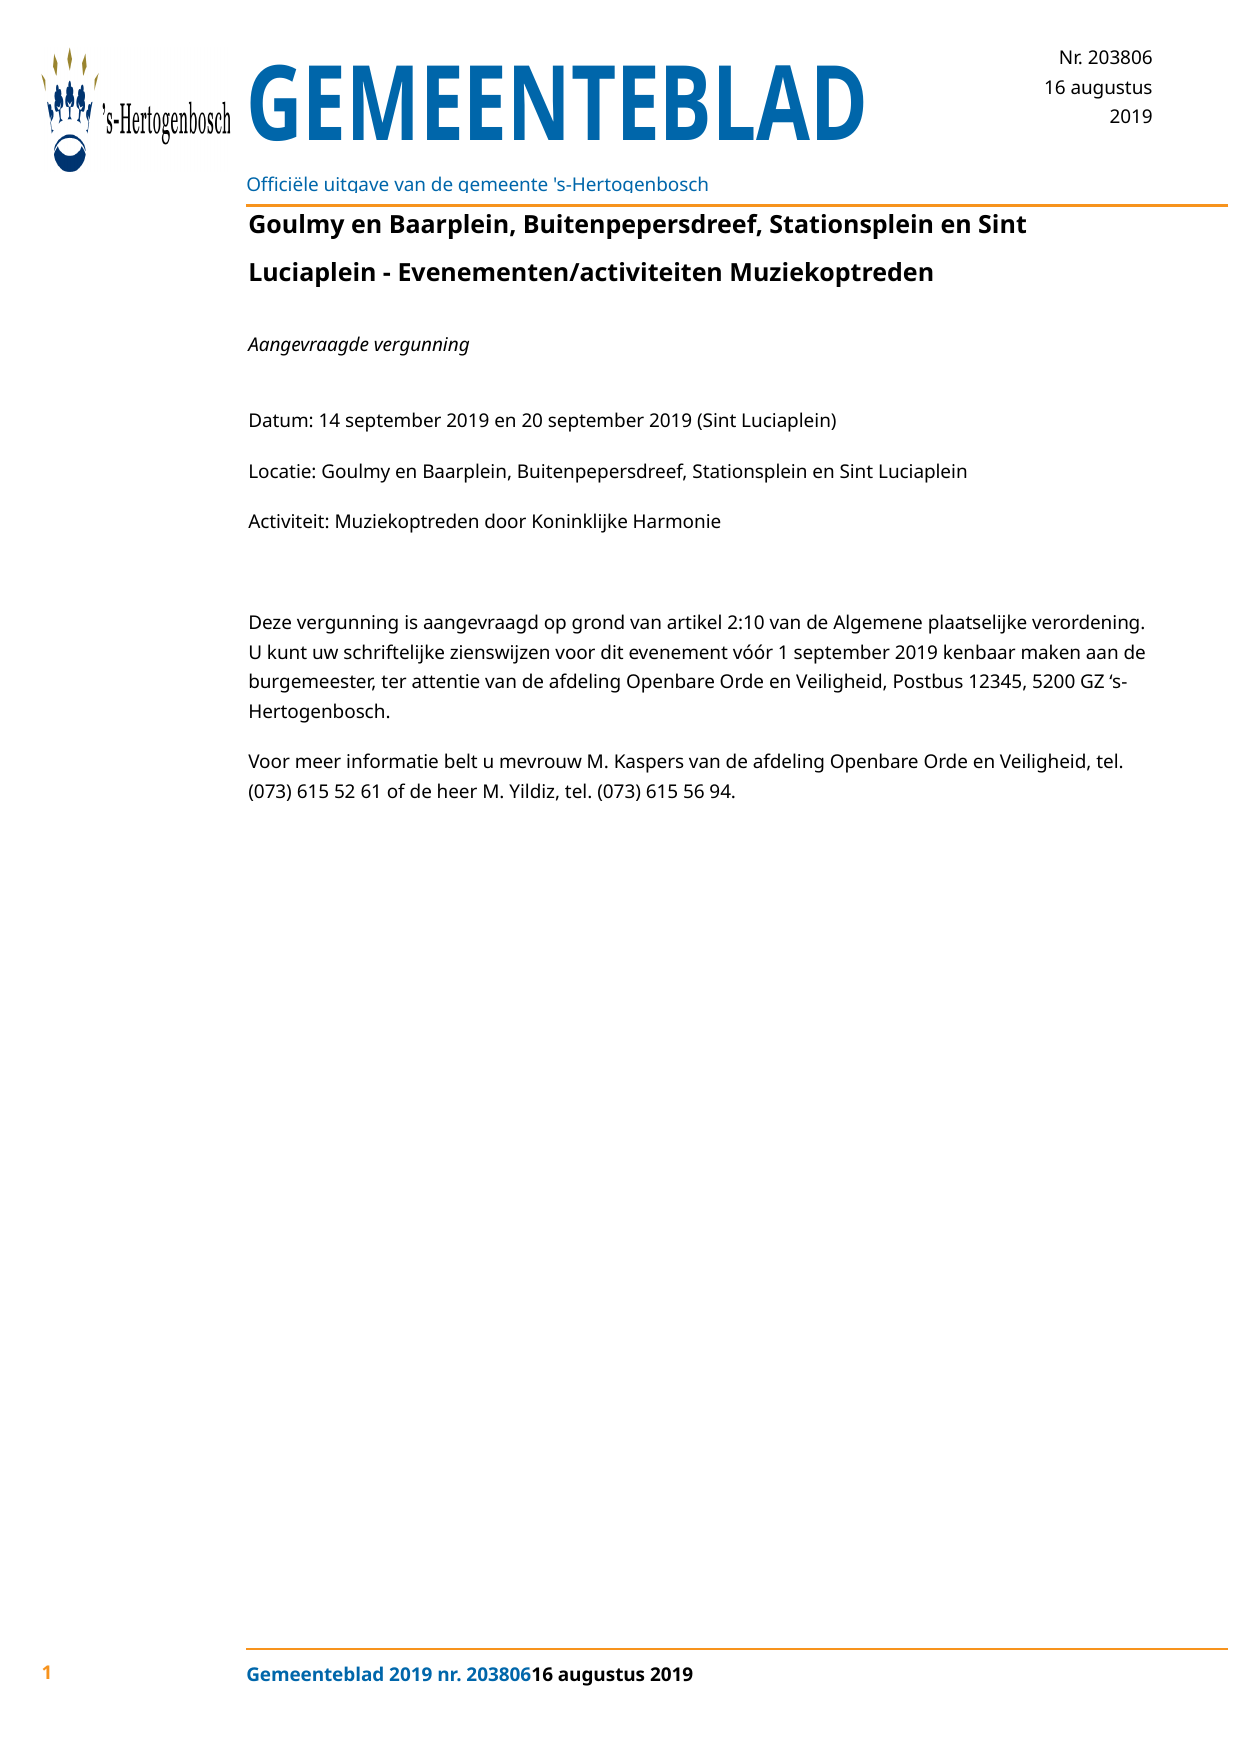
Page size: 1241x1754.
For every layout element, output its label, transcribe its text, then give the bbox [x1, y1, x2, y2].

text Locatie: Goulmy en Baarplein, Buitenpepersdreef, Stationsplein en Sint Luciaplein [248, 458, 1152, 484]
text Datum: 14 september 2019 en 20 september 2019 (Sint Luciaplein) [248, 408, 1152, 433]
picture [41, 47, 231, 172]
text Activiteit: Muziekoptreden door Koninklijke Harmonie [248, 508, 1152, 534]
text Voor meer informatie belt u mevrouw M. Kaspers van de afdeling Openbare Orde en Veiligheid, tel. (073) 615 52 61 of de heer M. Yildiz, tel. (073) 615 56 94. [248, 748, 1152, 804]
text Goulmy en Baarplein, Buitenpepersdreef, Stationsplein en Sint Luciaplein - Evenementen/activiteiten Muziekoptreden [248, 207, 1152, 288]
text Deze vergunning is aangevraagd op grond van artikel 2:10 van de Algemene plaatselijke verordening. U kunt uw schriftelijke zienswijzen voor dit evenement vóór 1 september 2019 kenbaar maken aan de burgemeester, ter attentie van de afdeling Openbare Orde en Veiligheid, Postbus 12345, 5200 GZ ‘s-Hertogenbosch. [248, 609, 1152, 724]
text Aangevraagde vergunning [248, 331, 1152, 357]
